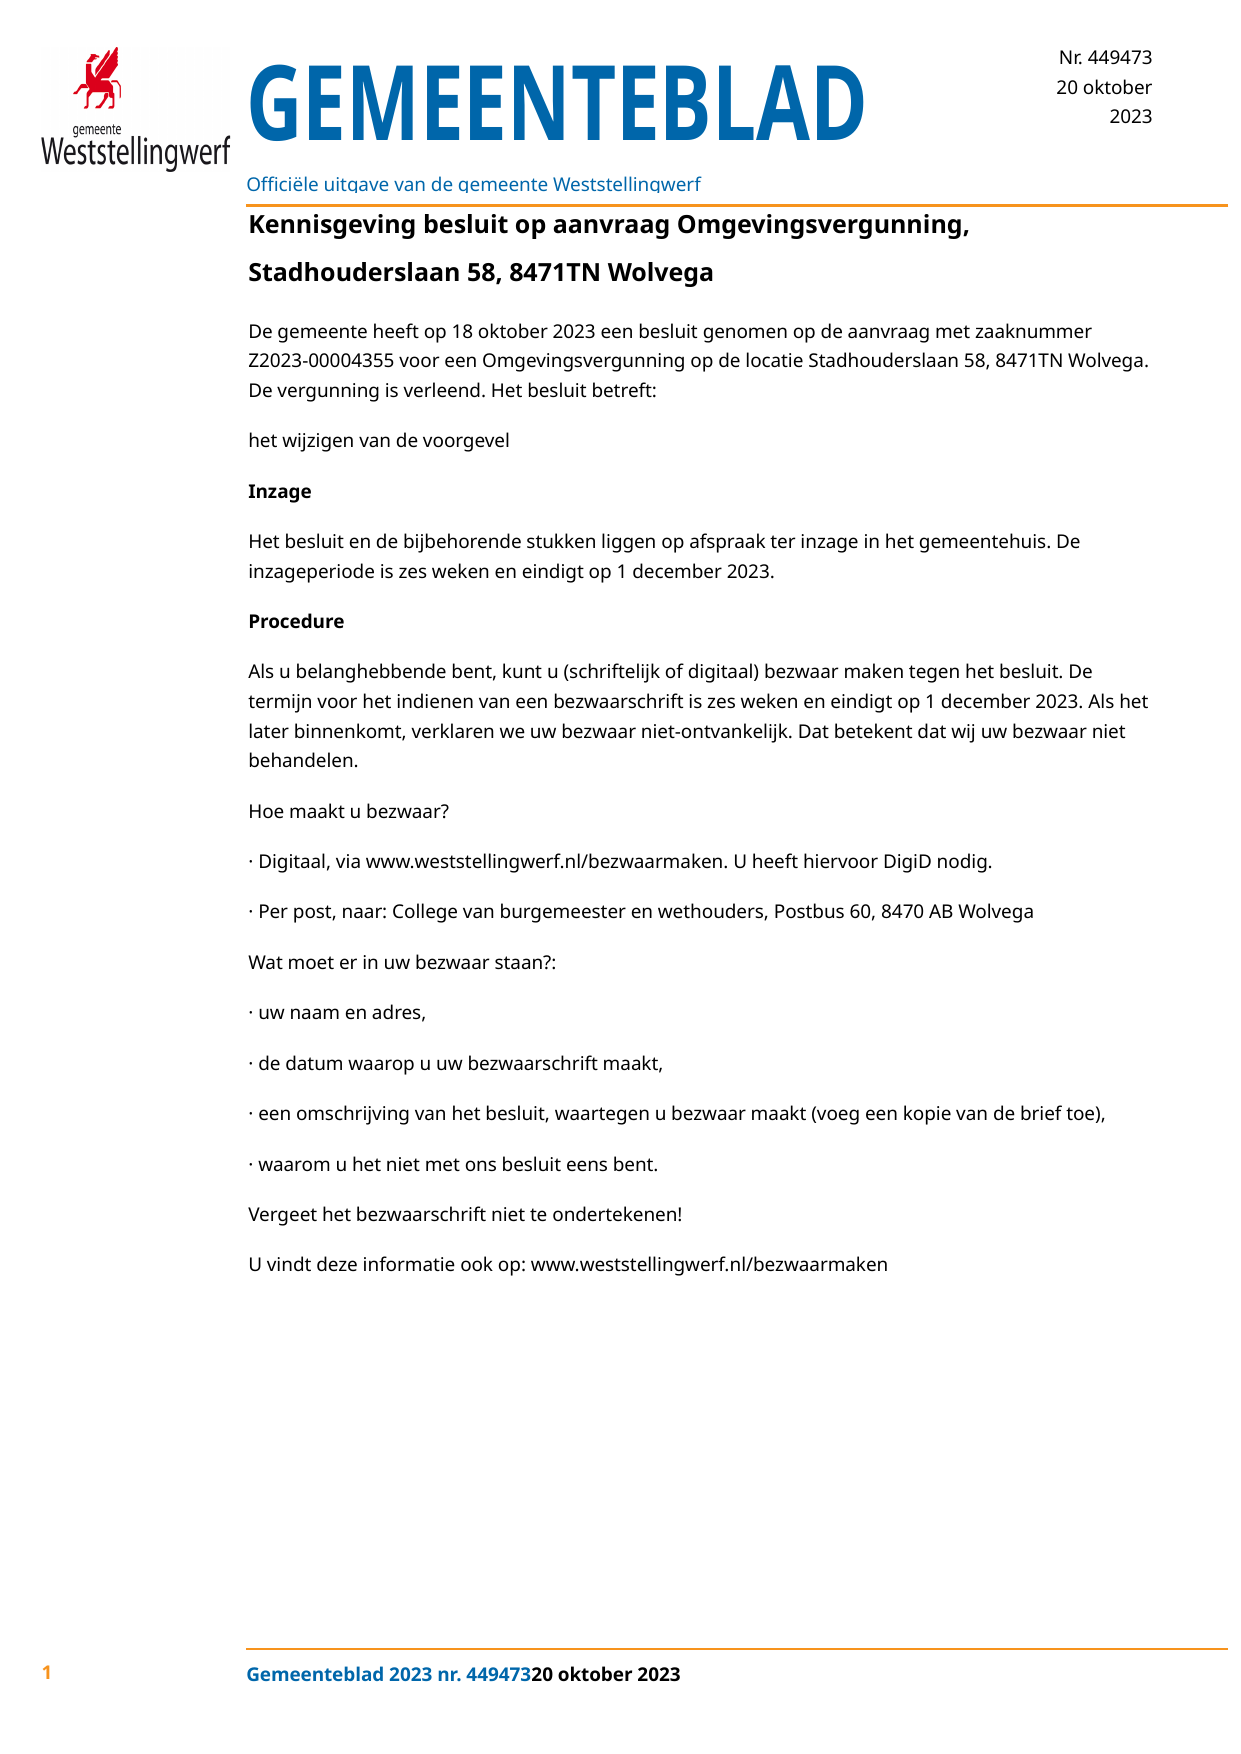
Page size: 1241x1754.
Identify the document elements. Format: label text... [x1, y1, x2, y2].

text Hoe maakt u bezwaar? [248, 798, 1152, 824]
text Het besluit en de bijbehorende stukken liggen op afspraak ter inzage in het gemeentehuis. De inzageperiode is zes weken en eindigt op 1 december 2023. [248, 528, 1152, 584]
text Procedure [248, 608, 1152, 634]
text · Digitaal, via www.weststellingwerf.nl/bezwaarmaken. U heeft hiervoor DigiD nodig. [248, 848, 1152, 874]
text Wat moet er in uw bezwaar staan?: [248, 949, 1152, 975]
text · waarom u het niet met ons besluit eens bent. [248, 1151, 1152, 1177]
text Kennisgeving besluit op aanvraag Omgevingsvergunning, Stadhouderslaan 58, 8471TN Wolvega [248, 207, 1152, 288]
text Als u belanghebbende bent, kunt u (schriftelijk of digitaal) bezwaar maken tegen het besluit. De termijn voor het indienen van een bezwaarschrift is zes weken en eindigt op 1 december 2023. Als het later binnenkomt, verklaren we uw bezwaar niet-ontvankelijk. Dat betekent dat wij uw bezwaar niet behandelen. [248, 659, 1152, 773]
text · Per post, naar: College van burgemeester en wethouders, Postbus 60, 8470 AB Wolvega [248, 899, 1152, 924]
text · uw naam en adres, [248, 999, 1152, 1025]
text De gemeente heeft op 18 oktober 2023 een besluit genomen op de aanvraag met zaaknummer Z2023-00004355 voor een Omgevingsvergunning op de locatie Stadhouderslaan 58, 8471TN Wolvega. De vergunning is verleend. Het besluit betreft: [248, 318, 1152, 403]
text Inzage [248, 478, 1152, 504]
text Vergeet het bezwaarschrift niet te ondertekenen! [248, 1201, 1152, 1227]
text · de datum waarop u uw bezwaarschrift maakt, [248, 1050, 1152, 1076]
text · een omschrijving van het besluit, waartegen u bezwaar maakt (voeg een kopie van de brief toe), [248, 1100, 1152, 1126]
text het wijzigen van de voorgevel [248, 427, 1152, 453]
text U vindt deze informatie ook op: www.weststellingwerf.nl/bezwaarmaken [248, 1252, 1152, 1277]
picture [41, 47, 231, 172]
